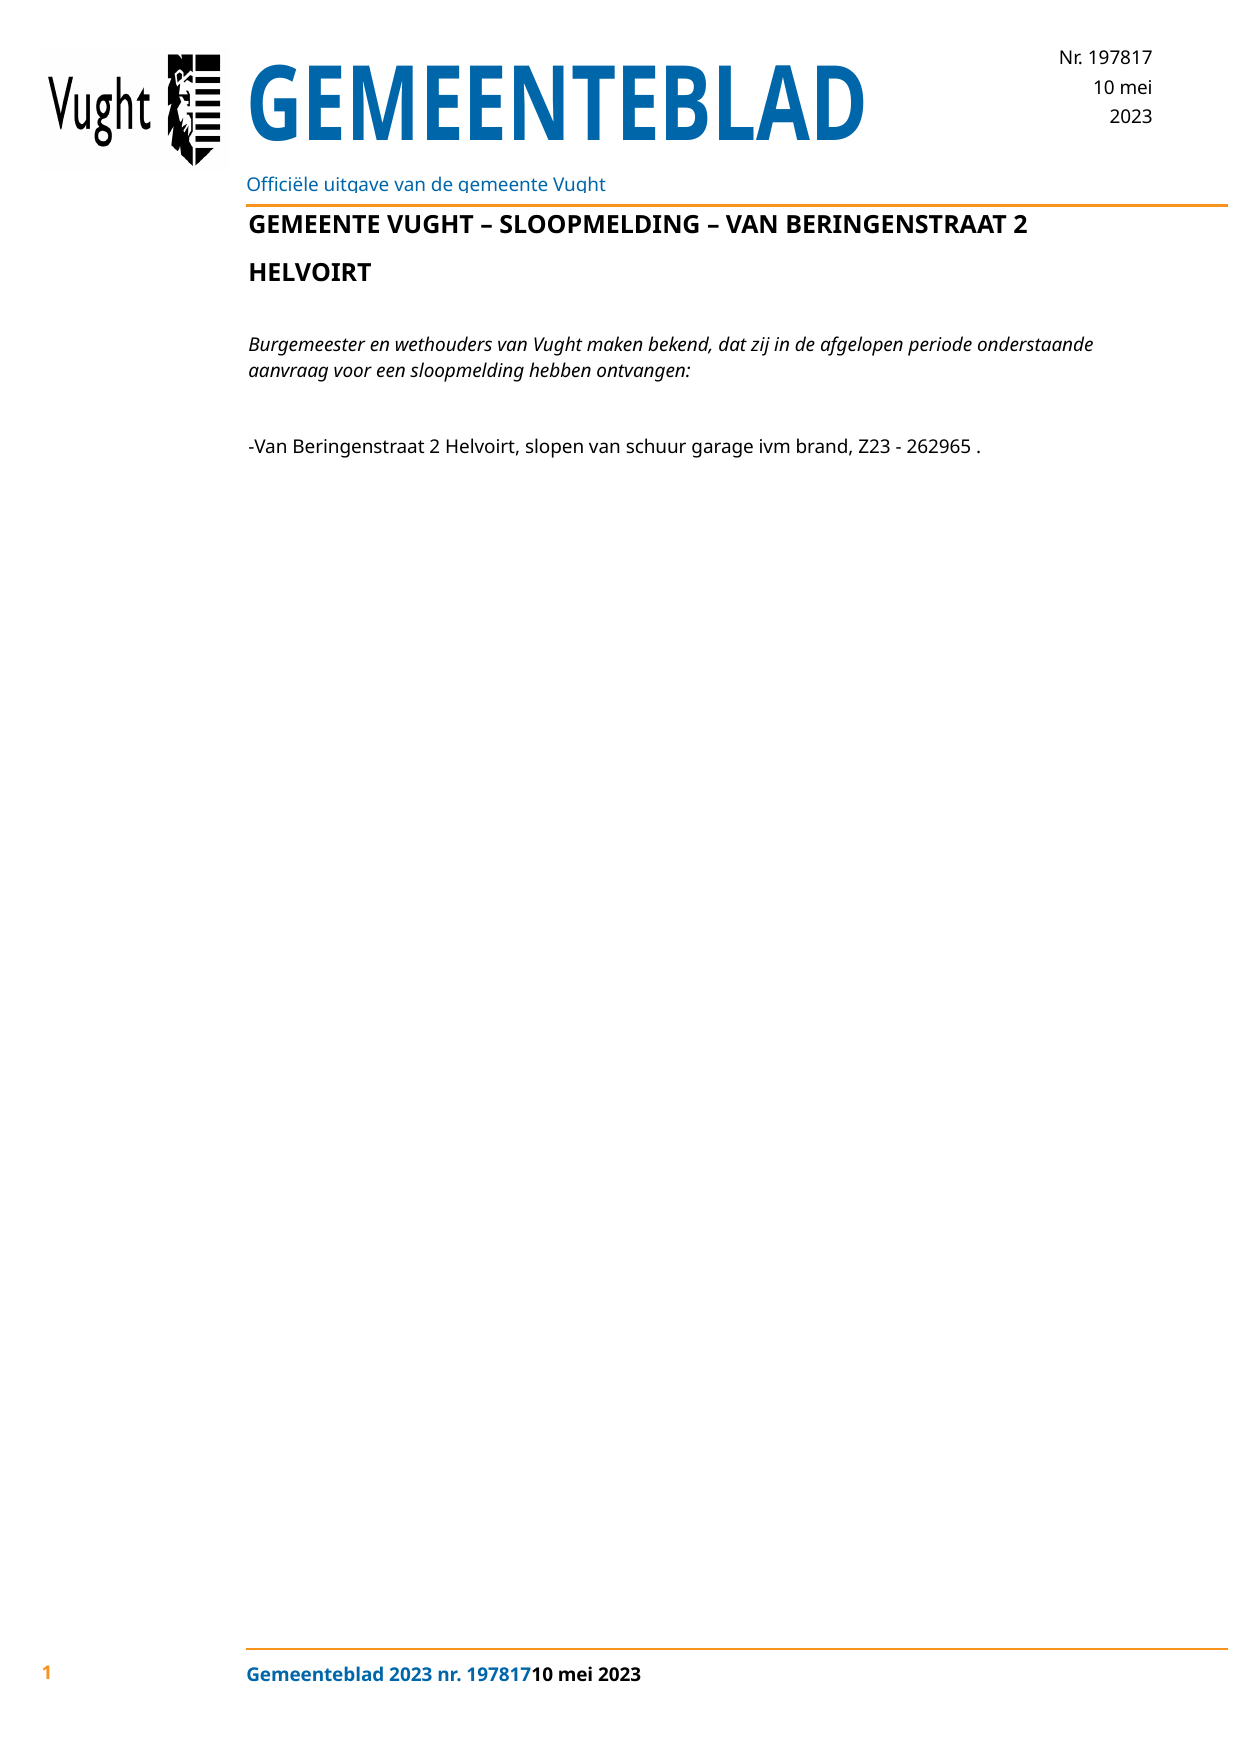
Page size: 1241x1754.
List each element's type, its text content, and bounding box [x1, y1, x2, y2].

text -Van Beringenstraat 2 Helvoirt, slopen van schuur garage ivm brand, Z23 - 262965 . [248, 433, 1152, 459]
picture [41, 47, 231, 172]
text GEMEENTE VUGHT – SLOOPMELDING – VAN BERINGENSTRAAT 2 HELVOIRT [248, 207, 1152, 288]
text Burgemeester en wethouders van Vught maken bekend, dat zij in de afgelopen periode onderstaande aanvraag voor een sloopmelding hebben ontvangen: [248, 331, 1152, 383]
